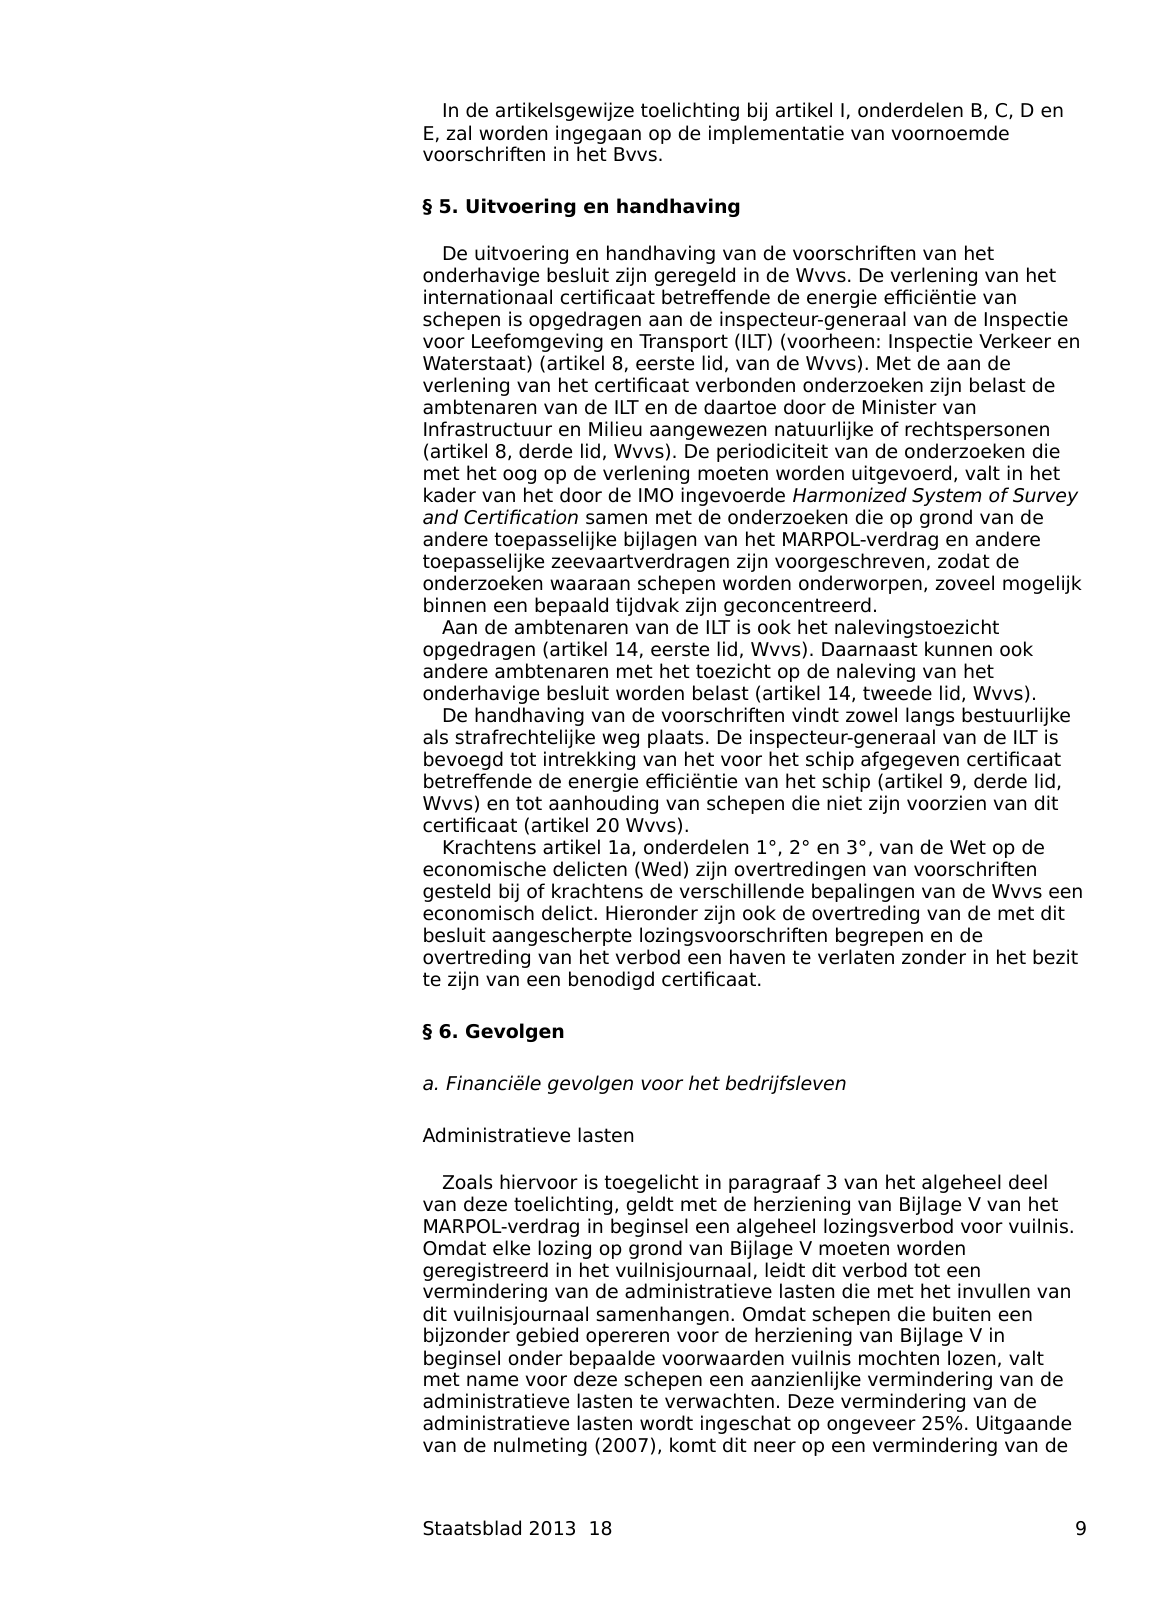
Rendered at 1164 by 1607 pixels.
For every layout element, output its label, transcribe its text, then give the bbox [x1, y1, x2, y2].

subtitle Administratieve lasten [422, 1124, 1087, 1147]
text De handhaving van de voorschriften vindt zowel langs bestuurlijke als strafrechtelijke weg plaats. De inspecteur-generaal van de ILT is bevoegd tot intrekking van het voor het schip afgegeven certificaat betreffende de energie efficiëntie van het schip (artikel 9, derde lid, Wvvs) en tot aanhouding van schepen die niet zijn voorzien van dit certificaat (artikel 20 Wvvs). [422, 705, 1087, 837]
text Zoals hiervoor is toegelicht in paragraaf 3 van het algeheel deel van deze toelichting, geldt met de herziening van Bijlage V van het MARPOL-verdrag in beginsel een algeheel lozingsverbod voor vuilnis. Omdat elke lozing op grond van Bijlage V moeten worden geregistreerd in het vuilnisjournaal, leidt dit verbod tot een vermindering van de administratieve lasten die met het invullen van dit vuilnisjournaal samenhangen. Omdat schepen die buiten een bijzonder gebied opereren voor de herziening van Bijlage V in beginsel onder bepaalde voorwaarden vuilnis mochten lozen, valt met name voor deze schepen een aanzienlijke vermindering van de administratieve lasten te verwachten. Deze vermindering van de administratieve lasten wordt ingeschat op ongeveer 25%. Uitgaande van de nulmeting (2007), komt dit neer op een vermindering van de [422, 1172, 1087, 1457]
subtitle § 6. Gevolgen [422, 1021, 1087, 1043]
text Aan de ambtenaren van de ILT is ook het nalevingstoezicht opgedragen (artikel 14, eerste lid, Wvvs). Daarnaast kunnen ook andere ambtenaren met het toezicht op de naleving van het onderhavige besluit worden belast (artikel 14, tweede lid, Wvvs). [422, 617, 1087, 705]
subtitle § 5. Uitvoering en handhaving [422, 196, 1087, 218]
text In de artikelsgewijze toelichting bij artikel I, onderdelen B, C, D en E, zal worden ingegaan op de implementatie van voornoemde voorschriften in het Bvvs. [422, 100, 1087, 166]
subtitle a. Financiële gevolgen voor het bedrijfsleven [422, 1073, 1087, 1094]
text De uitvoering en handhaving van de voorschriften van het onderhavige besluit zijn geregeld in de Wvvs. De verlening van het internationaal certificaat betreffende de energie efficiëntie van schepen is opgedragen aan de inspecteur-generaal van de Inspectie voor Leefomgeving en Transport (ILT) (voorheen: Inspectie Verkeer en Waterstaat) (artikel 8, eerste lid, van de Wvvs). Met de aan de verlening van het certificaat verbonden onderzoeken zijn belast de ambtenaren van de ILT en de daartoe door de Minister van Infrastructuur en Milieu aangewezen natuurlijke of rechtspersonen (artikel 8, derde lid, Wvvs). De periodiciteit van de onderzoeken die met het oog op de verlening moeten worden uitgevoerd, valt in het kader van het door de IMO ingevoerde Harmonized System of Survey and Certification samen met de onderzoeken die op grond van de andere toepasselijke bijlagen van het MARPOL-verdrag en andere toepasselijke zeevaartverdragen zijn voorgeschreven, zodat de onderzoeken waaraan schepen worden onderworpen, zoveel mogelijk binnen een bepaald tijdvak zijn geconcentreerd. [422, 243, 1087, 617]
text Krachtens artikel 1a, onderdelen 1°, 2° en 3°, van de Wet op de economische delicten (Wed) zijn overtredingen van voorschriften gesteld bij of krachtens de verschillende bepalingen van de Wvvs een economisch delict. Hieronder zijn ook de overtreding van de met dit besluit aangescherpte lozingsvoorschriften begrepen en de overtreding van het verbod een haven te verlaten zonder in het bezit te zijn van een benodigd certificaat. [422, 837, 1087, 991]
